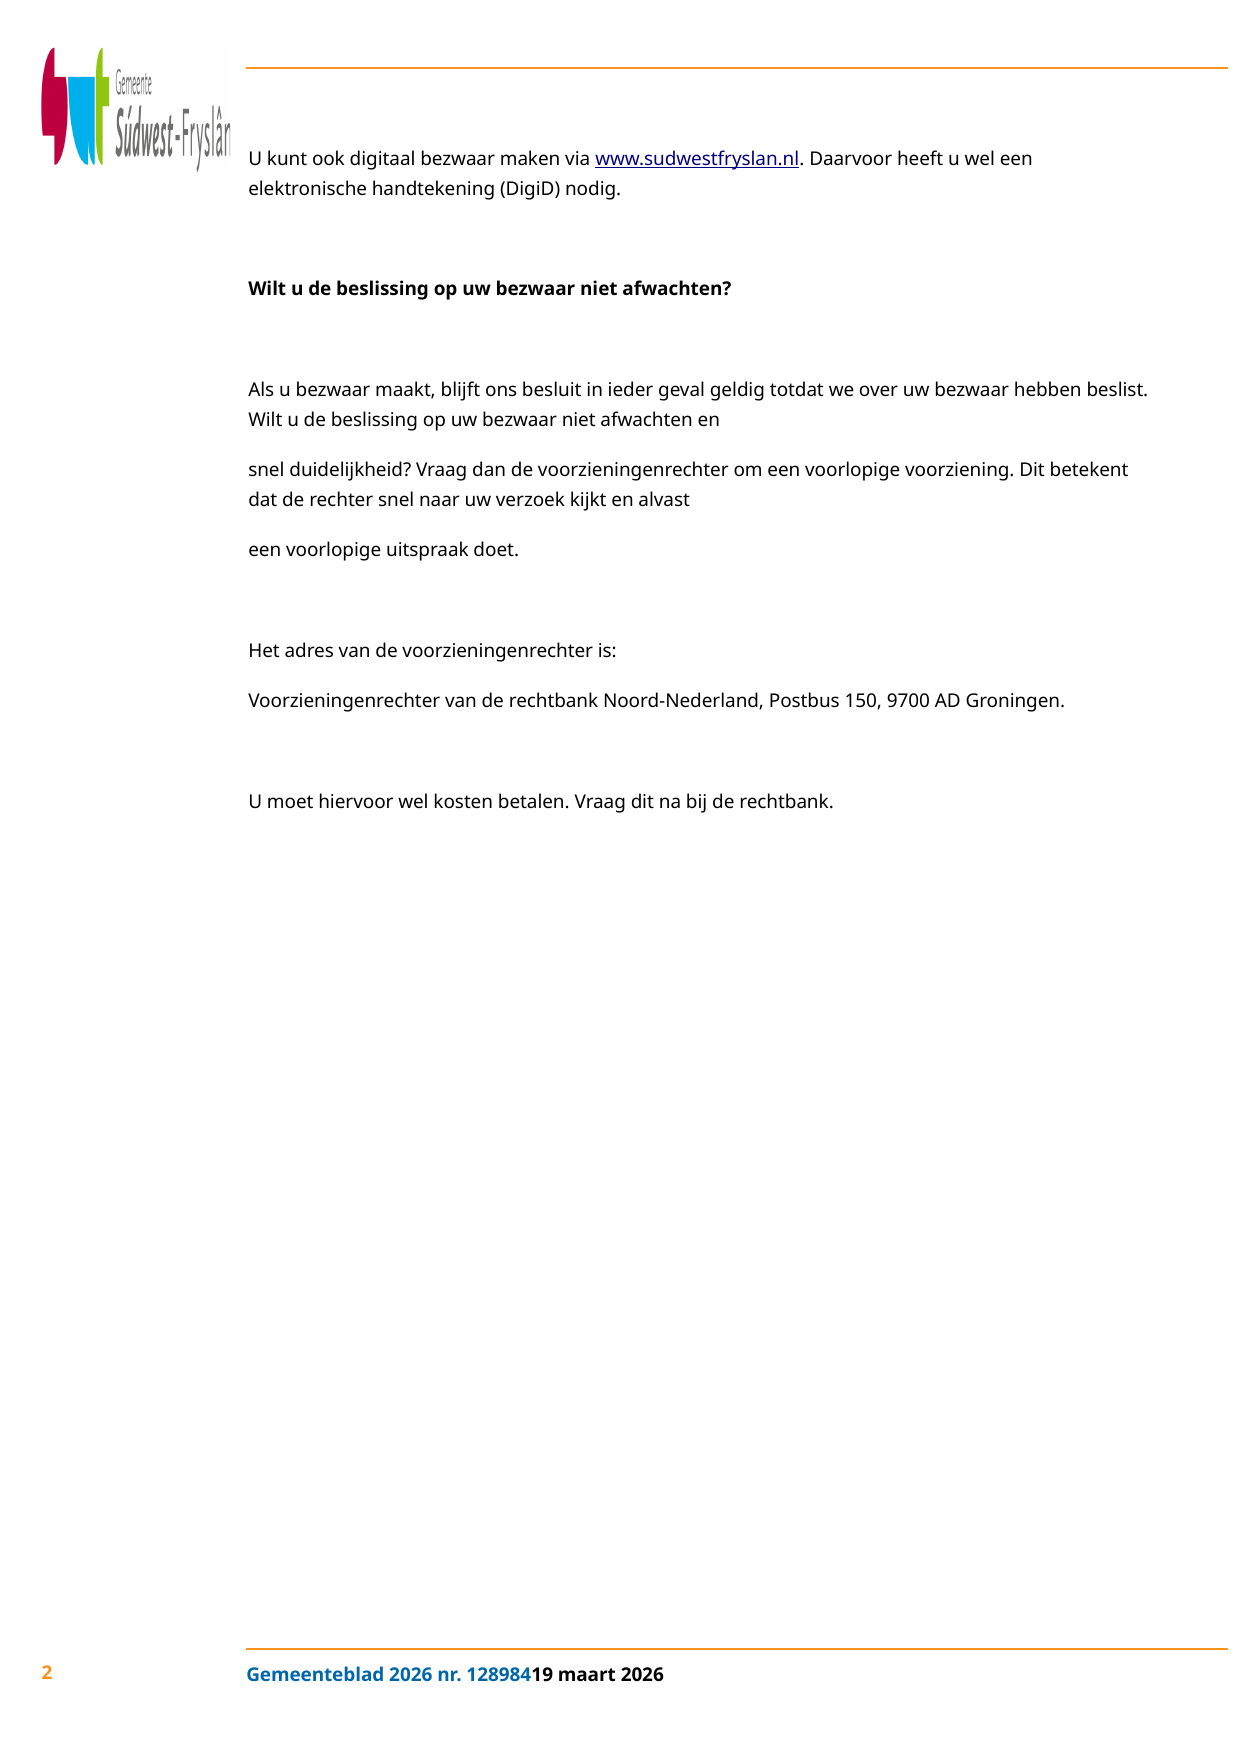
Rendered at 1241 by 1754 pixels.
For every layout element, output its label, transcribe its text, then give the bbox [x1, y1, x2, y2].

text snel duidelijkheid? Vraag dan de voorzieningenrechter om een voorlopige voorziening. Dit betekent dat de rechter snel naar uw verzoek kijkt en alvast [248, 456, 1152, 512]
picture [41, 47, 231, 172]
text Als u bezwaar maakt, blijft ons besluit in ieder geval geldig totdat we over uw bezwaar hebben beslist. Wilt u de beslissing op uw bezwaar niet afwachten en [248, 376, 1152, 432]
text Wilt u de beslissing op uw bezwaar niet afwachten? [248, 276, 1152, 301]
text een voorlopige uitspraak doet. [248, 536, 1152, 562]
text Het adres van de voorzieningenrechter is: [248, 637, 1152, 663]
text Voorzieningenrechter van de rechtbank Noord-Nederland, Postbus 150, 9700 AD Groningen. [248, 688, 1152, 713]
text U moet hiervoor wel kosten betalen. Vraag dit na bij de rechtbank. [248, 788, 1152, 814]
text U kunt ook digitaal bezwaar maken via www.sudwestfryslan.nl. Daarvoor heeft u wel een elektronische handtekening (DigiD) nodig. [248, 145, 1152, 201]
